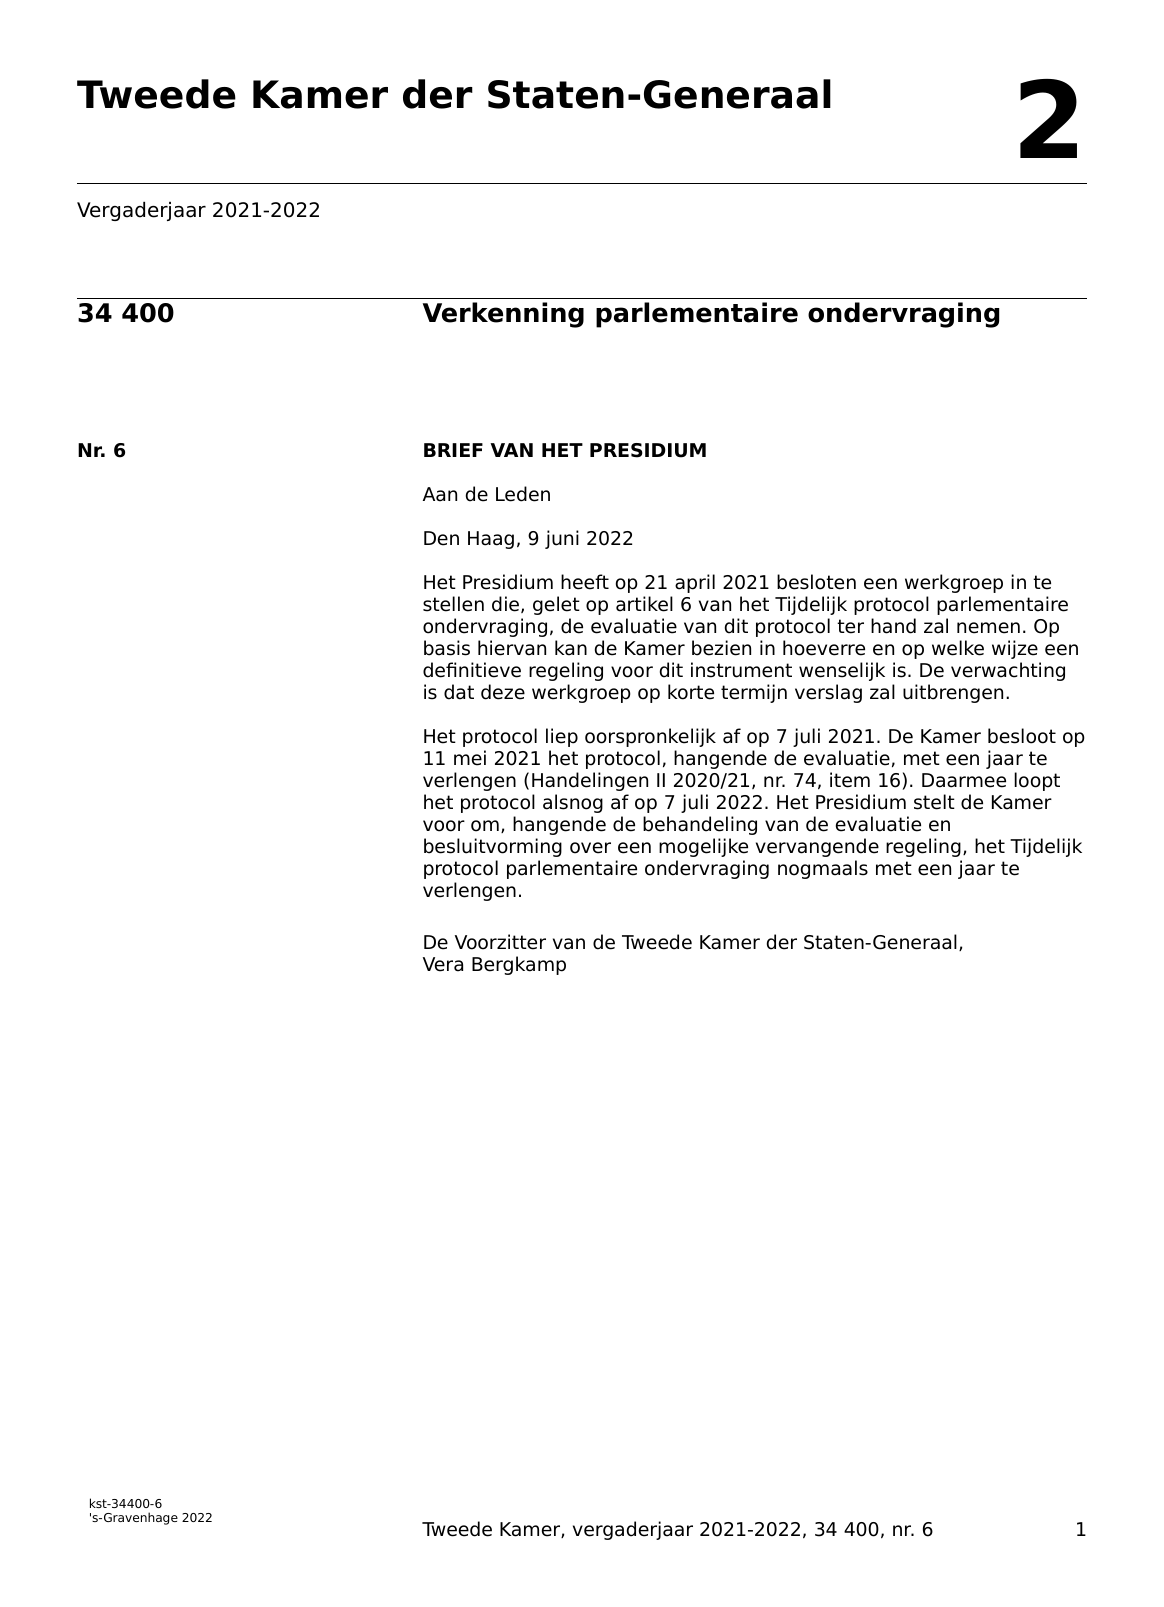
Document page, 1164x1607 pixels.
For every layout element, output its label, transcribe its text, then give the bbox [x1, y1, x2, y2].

text 's-Gravenhage 2022 [88, 1511, 323, 1525]
text kst-34400-6 [88, 1497, 323, 1511]
text De Voorzitter van de Tweede Kamer der Staten-Generaal, Vera Bergkamp [422, 932, 1087, 976]
table_cell Vergaderjaar 2021-2022 [77, 184, 1087, 298]
subtitle 34 400 Verkenning parlementaire ondervraging [77, 299, 1087, 329]
text Het Presidium heeft op 21 april 2021 besloten een werkgroep in te stellen die, gelet op artikel 6 van het Tijdelijk protocol parlementaire ondervraging, de evaluatie van dit protocol ter hand zal nemen. Op basis hiervan kan de Kamer bezien in hoeverre en op welke wijze een definitieve regeling voor dit instrument wenselijk is. De verwachting is dat deze werkgroep op korte termijn verslag zal uitbrengen. [422, 572, 1087, 704]
text Aan de Leden [422, 484, 1087, 506]
text Het protocol liep oorspronkelijk af op 7 juli 2021. De Kamer besloot op 11 mei 2021 het protocol, hangende de evaluatie, met een jaar te verlengen (Handelingen II 2020/21, nr. 74, item 16). Daarmee loopt het protocol alsnog af op 7 juli 2022. Het Presidium stelt de Kamer voor om, hangende de behandeling van de evaluatie en besluitvorming over een mogelijke vervangende regeling, het Tijdelijk protocol parlementaire ondervraging nogmaals met een jaar te verlengen. [422, 726, 1087, 902]
table_header 2 [886, 59, 1087, 183]
subtitle Nr. 6 BRIEF VAN HET PRESIDIUM [77, 440, 1087, 462]
text Den Haag, 9 juni 2022 [422, 528, 1087, 550]
table_header Tweede Kamer der Staten-Generaal [77, 59, 886, 183]
